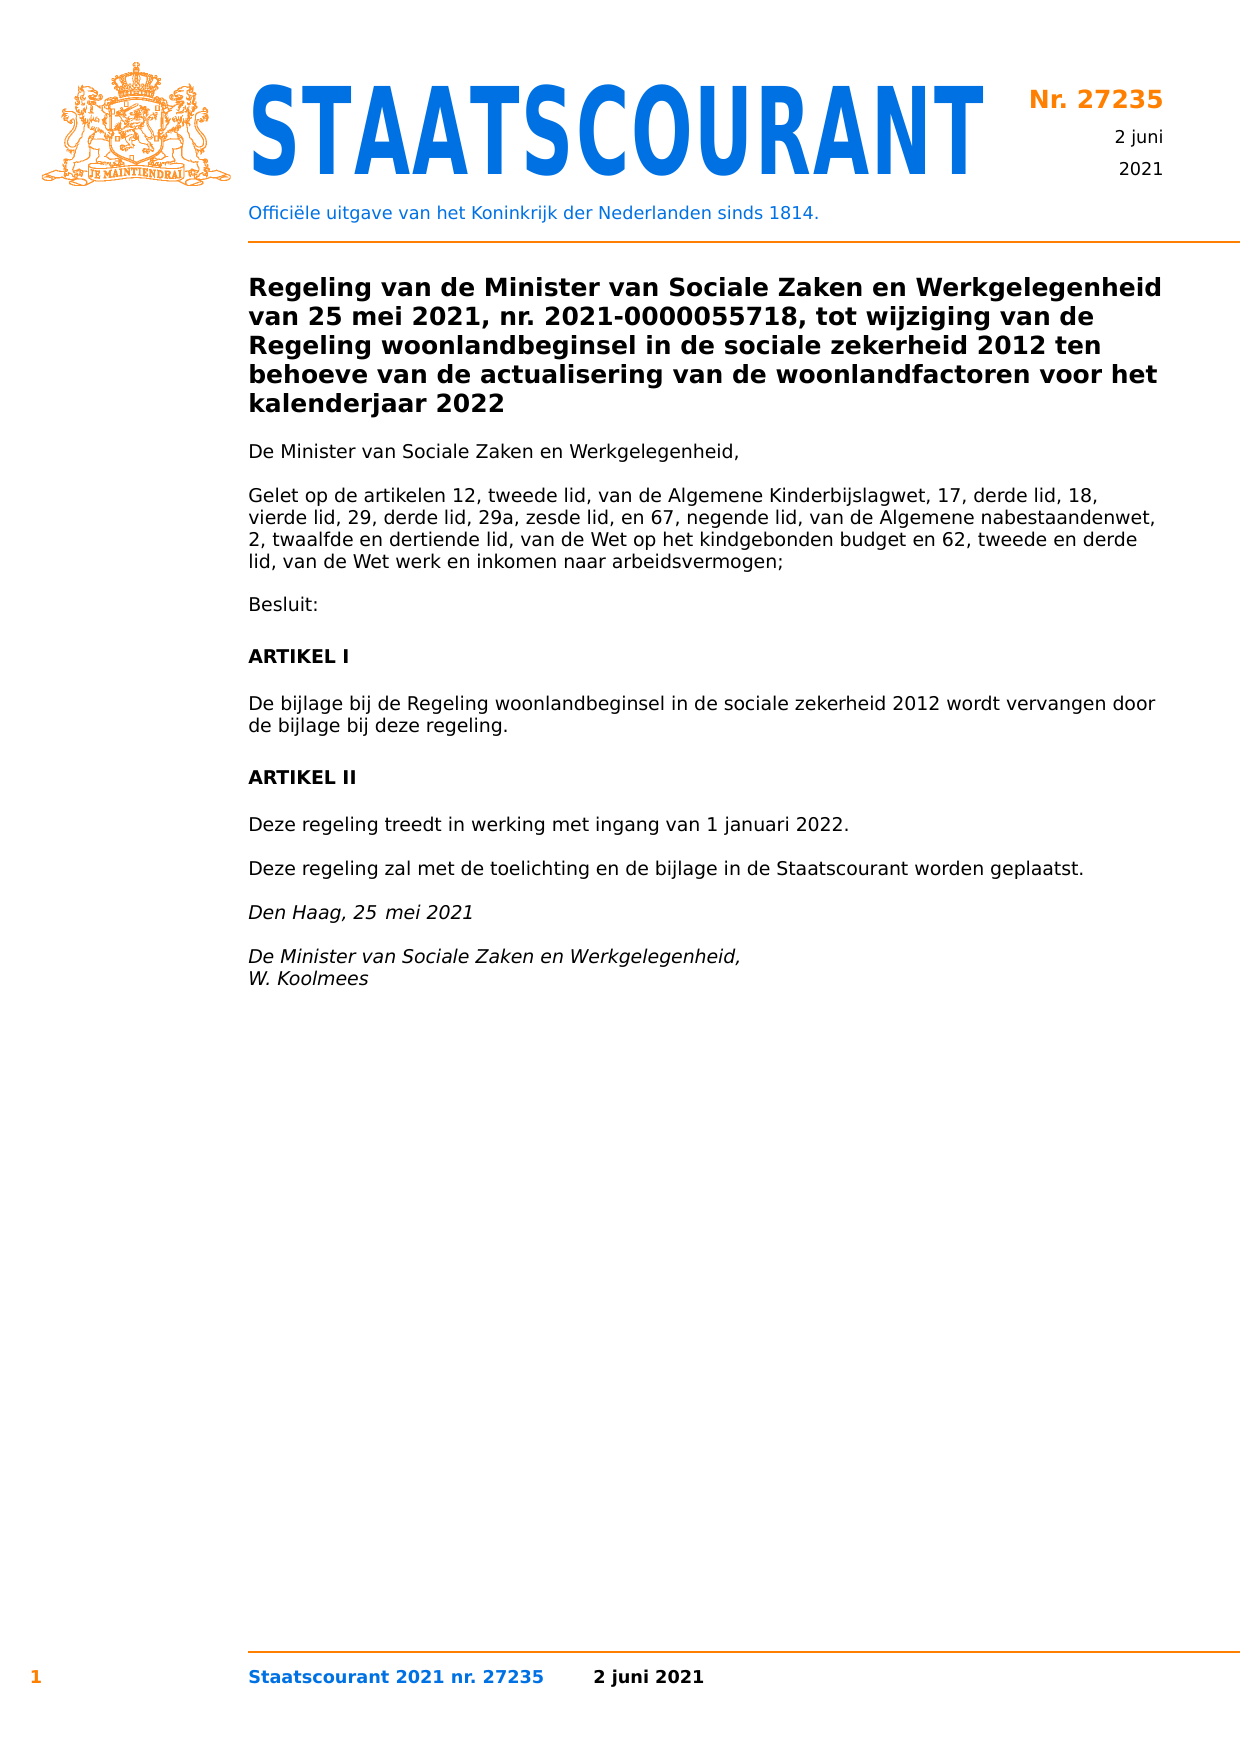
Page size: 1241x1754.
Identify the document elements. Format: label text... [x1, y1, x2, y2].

picture [41, 62, 231, 186]
subtitle ARTIKEL II [248, 767, 1163, 789]
table_cell 2 juni [998, 121, 1240, 153]
text Besluit: [248, 594, 1163, 616]
table_header Nr. 27235 [998, 62, 1240, 121]
text De bijlage bij de Regeling woonlandbeginsel in de sociale zekerheid 2012 wordt vervangen door de bijlage bij deze regeling. [248, 693, 1163, 737]
table_header [25, 62, 248, 241]
table_cell 2021 [998, 153, 1240, 203]
subtitle Regeling van de Minister van Sociale Zaken en Werkgelegenheid van 25 mei 2021, nr. 2021-0000055718, tot wijziging van de Regeling woonlandbeginsel in de sociale zekerheid 2012 ten behoeve van de actualisering van de woonlandfactoren voor het kalenderjaar 2022 [248, 273, 1163, 419]
subtitle ARTIKEL I [248, 646, 1163, 668]
text Gelet op de artikelen 12, tweede lid, van de Algemene Kinderbijslagwet, 17, derde lid, 18, vierde lid, 29, derde lid, 29a, zesde lid, en 67, negende lid, van de Algemene nabestaandenwet, 2, twaalfde en dertiende lid, van de Wet op het kindgebonden budget en 62, tweede en derde lid, van de Wet werk en inkomen naar arbeidsvermogen; [248, 484, 1163, 572]
text De Minister van Sociale Zaken en Werkgelegenheid, [248, 441, 1163, 463]
text De Minister van Sociale Zaken en Werkgelegenheid, W. Koolmees [248, 946, 1163, 990]
text Den Haag, 25 mei 2021 [248, 902, 1163, 924]
text Deze regeling treedt in werking met ingang van 1 januari 2022. [248, 814, 1163, 836]
table_cell Officiële uitgave van het Koninkrijk der Nederlanden sinds 1814. [248, 203, 1240, 241]
table_header STAATSCOURANT [248, 62, 998, 203]
text Deze regeling zal met de toelichting en de bijlage in de Staatscourant worden geplaatst. [248, 858, 1163, 880]
